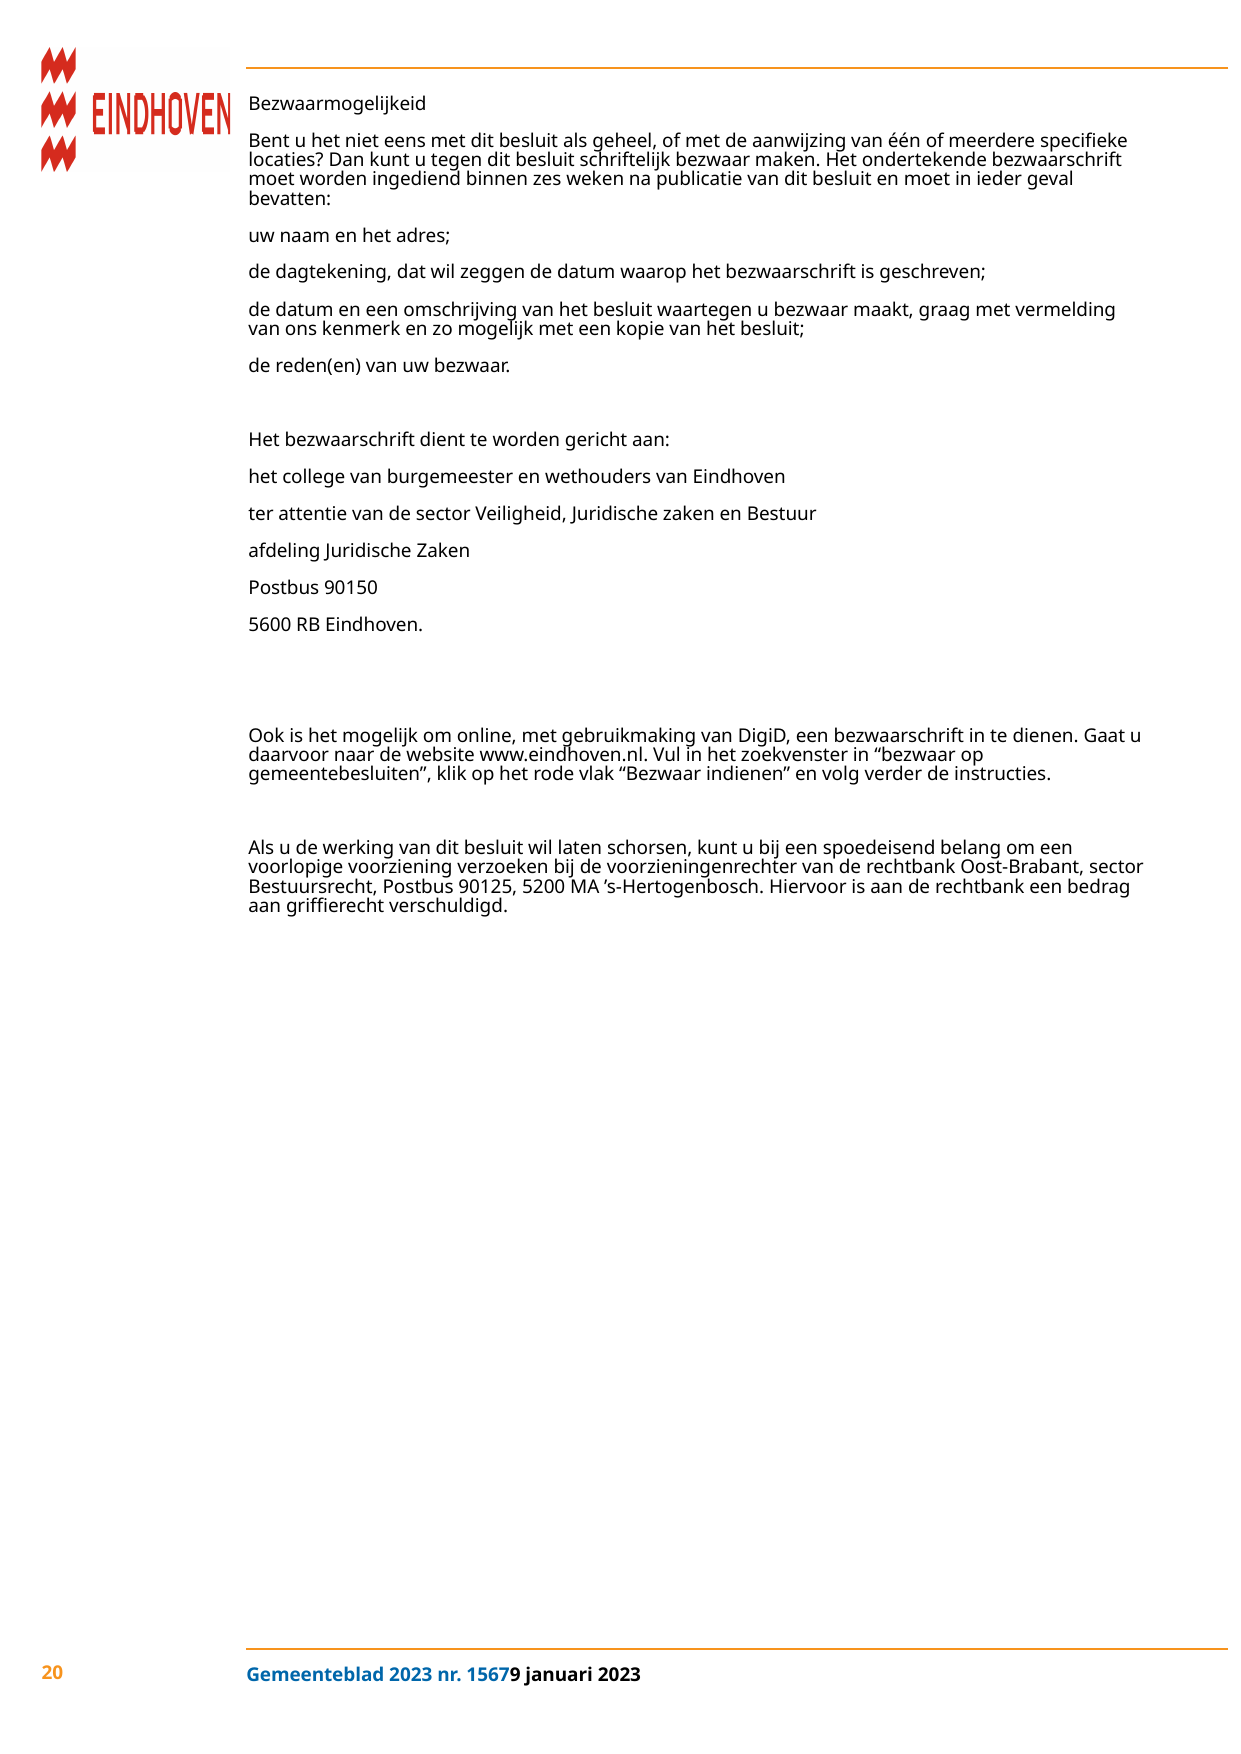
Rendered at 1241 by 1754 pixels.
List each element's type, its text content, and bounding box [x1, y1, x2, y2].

text Het bezwaarschrift dient te worden gericht aan: [248, 431, 1152, 450]
text Als u de werking van dit besluit wil laten schorsen, kunt u bij een spoedeisend belang om een voorlopige voorziening verzoeken bij de voorzieningenrechter van de rechtbank Oost-Brabant, sector Bestuursrecht, Postbus 90125, 5200 MA ’s-Hertogenbosch. Hiervoor is aan de rechtbank een bedrag aan griffierecht verschuldigd. [248, 839, 1152, 916]
text de dagtekening, dat wil zeggen de datum waarop het bezwaarschrift is geschreven; [248, 263, 1152, 283]
text het college van burgemeester en wethouders van Eindhoven [248, 468, 1152, 487]
text Bezwaarmogelijkeid [248, 95, 1152, 114]
text de datum en een omschrijving van het besluit waartegen u bezwaar maakt, graag met vermelding van ons kenmerk en zo mogelijk met een kopie van het besluit; [248, 301, 1152, 339]
text ter attentie van de sector Veiligheid, Juridische zaken en Bestuur [248, 505, 1152, 524]
text afdeling Juridische Zaken [248, 542, 1152, 561]
text Postbus 90150 [248, 579, 1152, 598]
text Bent u het niet eens met dit besluit als geheel, of met de aanwijzing van één of meerdere specifieke locaties? Dan kunt u tegen dit besluit schriftelijk bezwaar maken. Het ondertekende bezwaarschrift moet worden ingediend binnen zes weken na publicatie van dit besluit en moet in ieder geval bevatten: [248, 132, 1152, 209]
text 5600 RB Eindhoven. [248, 616, 1152, 635]
text uw naam en het adres; [248, 227, 1152, 246]
text Ook is het mogelijk om online, met gebruikmaking van DigiD, een bezwaarschrift in te dienen. Gaat u daarvoor naar de website www.eindhoven.nl. Vul in het zoekvenster in “bezwaar op gemeentebesluiten”, klik op het rode vlak “Bezwaar indienen” en volg verder de instructies. [248, 727, 1152, 784]
picture [41, 47, 231, 172]
text de reden(en) van uw bezwaar. [248, 357, 1152, 376]
